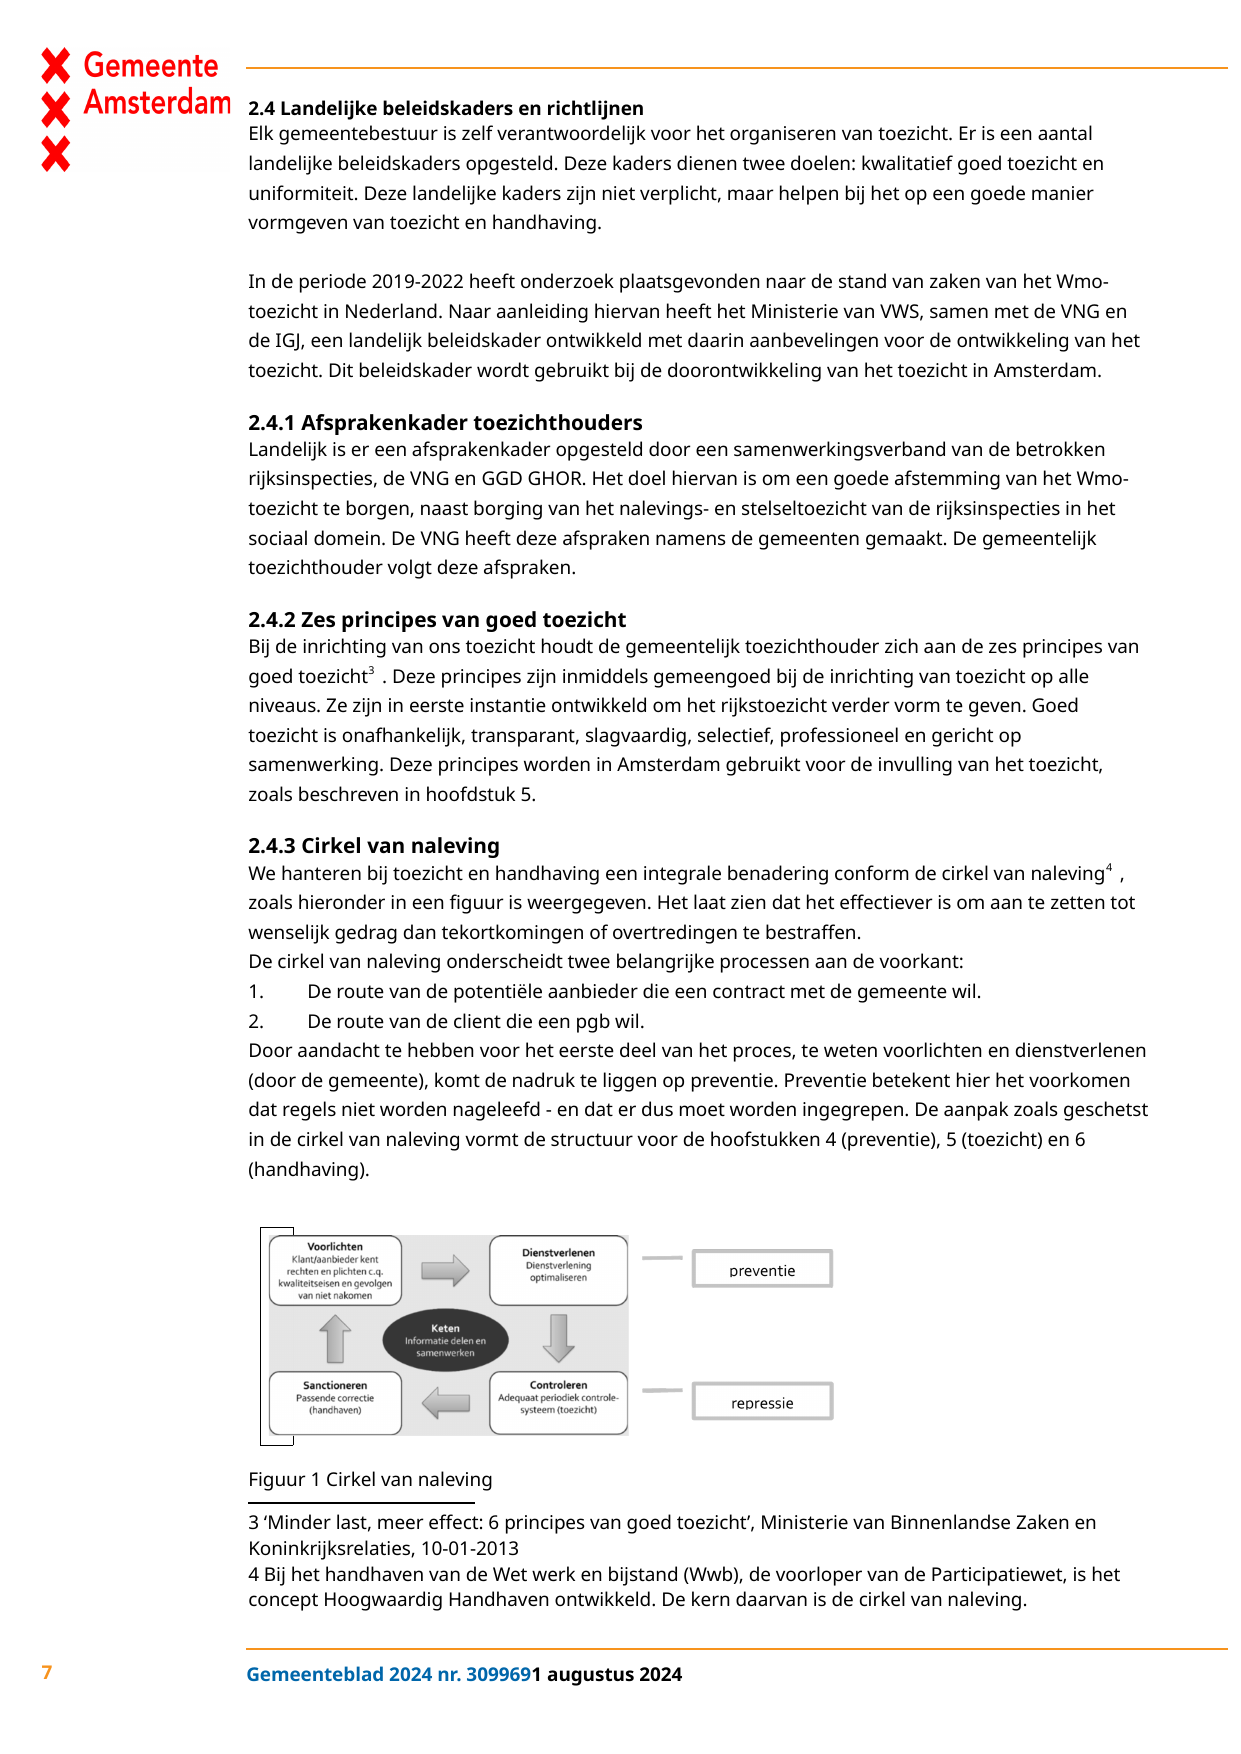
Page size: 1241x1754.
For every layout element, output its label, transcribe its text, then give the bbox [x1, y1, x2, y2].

text Door aandacht te hebben voor het eerste deel van het proces, te weten voorlichten en dienstverlenen (door de gemeente), komt de nadruk te liggen op preventie. Preventie betekent hier het voorkomen dat regels niet worden nageleefd - en dat er dus moet worden ingegrepen. De aanpak zoals geschetst in de cirkel van naleving vormt de structuur voor de hoofstukken 4 (preventie), 5 (toezicht) en 6 (handhaving). [248, 1037, 1152, 1182]
text Figuur 1 Cirkel van naleving [248, 1466, 1152, 1492]
list De route van de client die een pgb wil. [248, 1008, 1152, 1034]
text 2.4.3 Cirkel van naleving [248, 832, 1152, 860]
text concept Hoogwaardig Handhaven ontwikkeld. De kern daarvan is de cirkel van naleving. [248, 1586, 1152, 1612]
text In de periode 2019-2022 heeft onderzoek plaatsgevonden naar de stand van zaken van het Wmo-toezicht in Nederland. Naar aanleiding hiervan heeft het Ministerie van VWS, samen met de VNG en de IGJ, een landelijk beleidskader ontwikkeld met daarin aanbevelingen voor de ontwikkeling van het toezicht. Dit beleidskader wordt gebruikt bij de doorontwikkeling van het toezicht in Amsterdam. [248, 268, 1152, 383]
text 2.4 Landelijke beleidskaders en richtlijnen [248, 95, 1152, 121]
text 2.4.2 Zes principes van goed toezicht [248, 605, 1152, 633]
picture [41, 47, 231, 172]
text ‘Minder last, meer effect: 6 principes van goed toezicht’, Ministerie van Binnenlandse Zaken en Koninkrijksrelaties, 10-01-2013 [248, 1509, 1152, 1561]
text Elk gemeentebestuur is zelf verantwoordelijk voor het organiseren van toezicht. Er is een aantal landelijke beleidskaders opgesteld. Deze kaders dienen twee doelen: kwalitatief goed toezicht en uniformiteit. Deze landelijke kaders zijn niet verplicht, maar helpen bij het op een goede manier vormgeven van toezicht en handhaving. [248, 121, 1152, 235]
text Bij de inrichting van ons toezicht houdt de gemeentelijk toezichthouder zich aan de zes principes van goed toezicht . Deze principes zijn inmiddels gemeengoed bij de inrichting van toezicht op alle niveaus. Ze zijn in eerste instantie ontwikkeld om het rijkstoezicht verder vorm te geven. Goed toezicht is onafhankelijk, transparant, slagvaardig, selectief, professioneel en gericht op samenwerking. Deze principes worden in Amsterdam gebruikt voor de invulling van het toezicht, zoals beschreven in hoofdstuk 5. [248, 633, 1152, 807]
text 2.4.1 Afsprakenkader toezichthouders [248, 408, 1152, 436]
list De route van de potentiële aanbieder die een contract met de gemeente wil. [248, 978, 1152, 1004]
text De cirkel van naleving onderscheidt twee belangrijke processen aan de voorkant: [248, 949, 1152, 974]
text We hanteren bij toezicht en handhaving een integrale benadering conform de cirkel van naleving , zoals hieronder in een figuur is weergegeven. Het laat zien dat het effectiever is om aan te zetten tot wenselijk gedrag dan tekortkomingen of overtredingen te bestraffen. [248, 860, 1152, 945]
text Landelijk is er een afsprakenkader opgesteld door een samenwerkingsverband van de betrokken rijksinspecties, de VNG en GGD GHOR. Het doel hiervan is om een goede afstemming van het Wmo-toezicht te borgen, naast borging van het nalevings- en stelseltoezicht van de rijksinspecties in het sociaal domein. De VNG heeft deze afspraken namens de gemeenten gemaakt. De gemeentelijk toezichthouder volgt deze afspraken. [248, 436, 1152, 580]
picture [268, 1235, 1067, 1436]
text Bij het handhaven van de Wet werk en bijstand (Wwb), de voorloper van de Participatiewet, is het [248, 1561, 1152, 1586]
